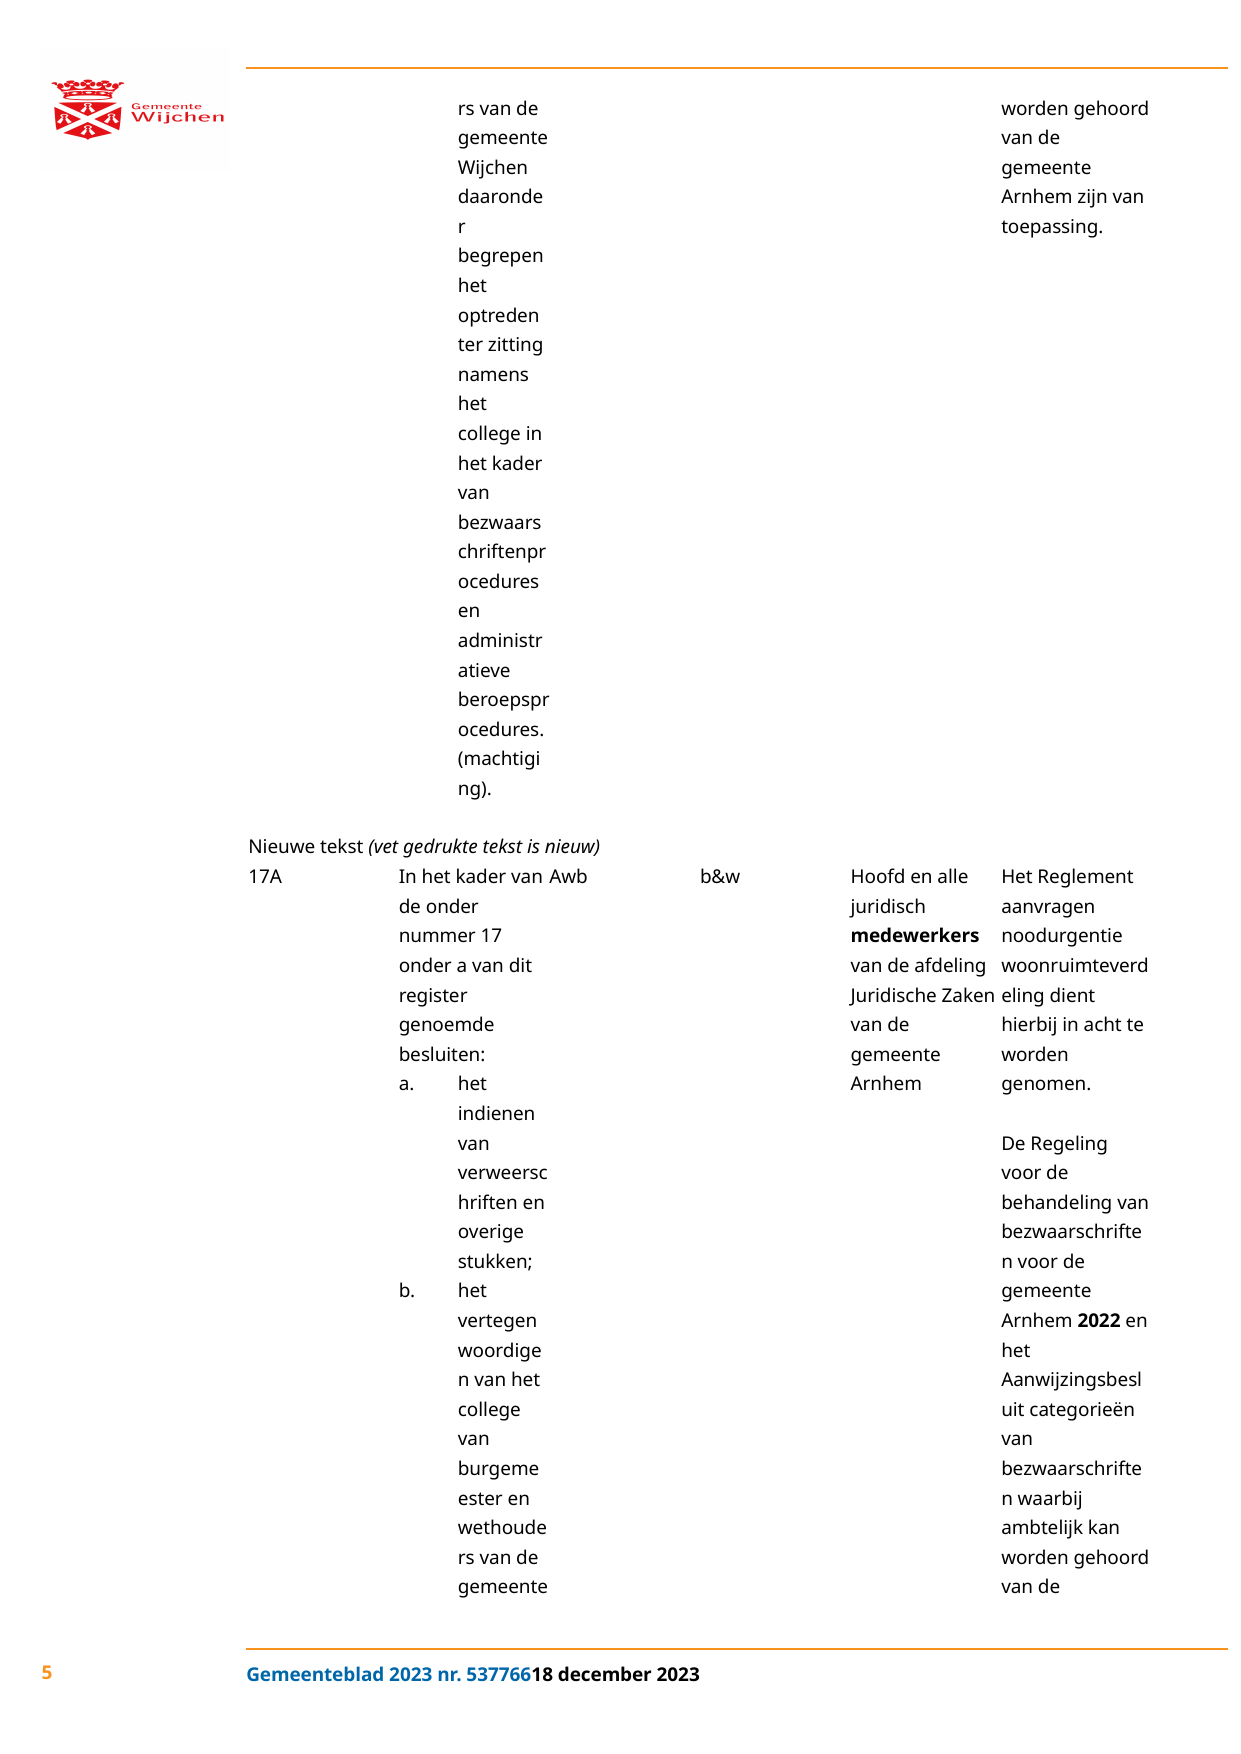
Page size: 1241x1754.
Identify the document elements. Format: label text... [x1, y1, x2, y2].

table_header [850, 95, 1001, 801]
table_header Hoofd en alle juridisch medewerkers van de afdeling Juridische Zaken van de gemeente Arnhem [850, 864, 1001, 1599]
picture [41, 47, 231, 172]
table_header b&w [700, 864, 850, 1599]
table_header In het kader van de onder nummer 17 onder a van dit register genoemde besluiten: het indienen van verweerschriften en overige stukken; het vertegenwoordigen van het college van burgemeester en wethouders van de gemeente [399, 864, 549, 1599]
table_header Awb [549, 864, 700, 1599]
table_header worden gehoord van de gemeente Arnhem zijn van toepassing. [1001, 95, 1152, 801]
table_header [248, 95, 398, 801]
table_header rs van de gemeente Wijchen daaronder begrepen het optreden ter zitting namens het college in het kader van bezwaarschriftenprocedures en administratieve beroepsprocedures. (machtiging). [399, 95, 549, 801]
text Nieuwe tekst (vet gedrukte tekst is nieuw) [248, 834, 1152, 859]
table_header Het Reglement aanvragen noodurgentie woonruimteverdeling dient hierbij in acht te worden genomen. De Regeling voor de behandeling van bezwaarschriften voor de gemeente Arnhem 2022 en het Aanwijzingsbesluit categorieën van bezwaarschriften waarbij ambtelijk kan worden gehoord van de [1001, 864, 1152, 1599]
table_header [549, 95, 700, 801]
table_header 17A [248, 864, 398, 1599]
table_header [700, 95, 850, 801]
